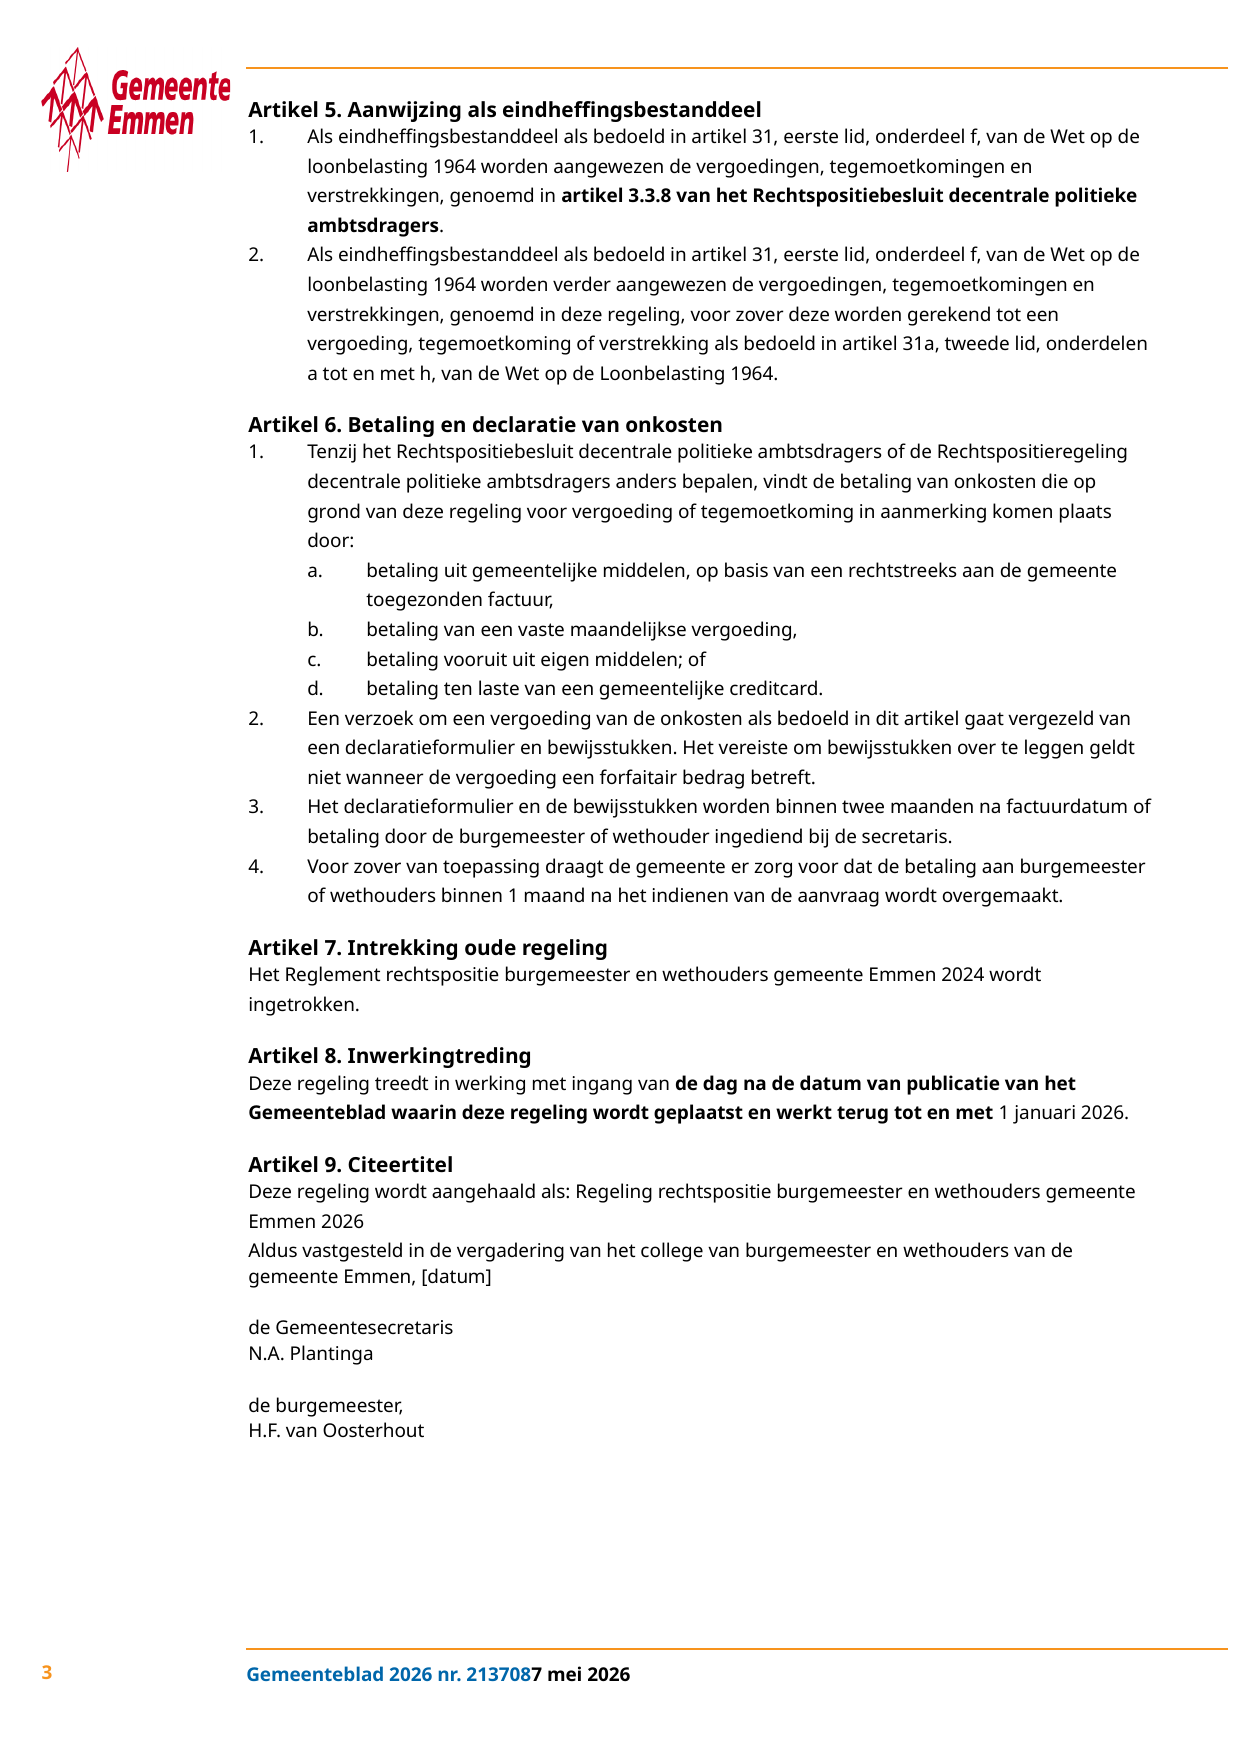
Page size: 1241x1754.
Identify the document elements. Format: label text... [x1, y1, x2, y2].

list betaling vooruit uit eigen middelen; of [307, 646, 1152, 672]
text de burgemeester, [248, 1392, 1152, 1417]
text Het Reglement rechtspositie burgemeester en wethouders gemeente Emmen 2024 wordt ingetrokken. [248, 961, 1152, 1017]
text H.F. van Oosterhout [248, 1417, 1152, 1443]
list Een verzoek om een vergoeding van de onkosten als bedoeld in dit artikel gaat vergezeld van een declaratieformulier en bewijsstukken. Het vereiste om bewijsstukken over te leggen geldt niet wanneer de vergoeding een forfaitair bedrag betreft. [248, 705, 1152, 790]
list betaling uit gemeentelijke middelen, op basis van een rechtstreeks aan de gemeente toegezonden factuur, [307, 557, 1152, 612]
text de Gemeentesecretaris [248, 1314, 1152, 1340]
text N.A. Plantinga [248, 1340, 1152, 1366]
text Artikel 6. Betaling en declaratie van onkosten [248, 410, 1152, 439]
list betaling ten laste van een gemeentelijke creditcard. [307, 675, 1152, 701]
list Voor zover van toepassing draagt de gemeente er zorg voor dat de betaling aan burgemeester of wethouders binnen 1 maand na het indienen van de aanvraag wordt overgemaakt. [248, 853, 1152, 908]
list Tenzij het Rechtspositiebesluit decentrale politieke ambtsdragers of de Rechtspositieregeling decentrale politieke ambtsdragers anders bepalen, vindt de betaling van onkosten die op grond van deze regeling voor vergoeding of tegemoetkoming in aanmerking komen plaats door: [248, 439, 1152, 553]
list betaling van een vaste maandelijkse vergoeding, [307, 616, 1152, 642]
text Artikel 7. Intrekking oude regeling [248, 933, 1152, 961]
text Artikel 8. Inwerkingtreding [248, 1041, 1152, 1070]
text Deze regeling treedt in werking met ingang van de dag na de datum van publicatie van het Gemeenteblad waarin deze regeling wordt geplaatst en werkt terug tot en met 1 januari 2026. [248, 1070, 1152, 1125]
text Aldus vastgesteld in de vergadering van het college van burgemeester en wethouders van de gemeente Emmen, [datum] [248, 1237, 1152, 1289]
text Deze regeling wordt aangehaald als: Regeling rechtspositie burgemeester en wethouders gemeente Emmen 2026 [248, 1178, 1152, 1233]
list Het declaratieformulier en de bewijsstukken worden binnen twee maanden na factuurdatum of betaling door de burgemeester of wethouder ingediend bij de secretaris. [248, 794, 1152, 849]
text Artikel 5. Aanwijzing als eindheffingsbestanddeel [248, 95, 1152, 123]
list Als eindheffingsbestanddeel als bedoeld in artikel 31, eerste lid, onderdeel f, van de Wet op de loonbelasting 1964 worden aangewezen de vergoedingen, tegemoetkomingen en verstrekkingen, genoemd in artikel 3.3.8 van het Rechtspositiebesluit decentrale politieke ambtsdragers. [248, 123, 1152, 238]
list Als eindheffingsbestanddeel als bedoeld in artikel 31, eerste lid, onderdeel f, van de Wet op de loonbelasting 1964 worden verder aangewezen de vergoedingen, tegemoetkomingen en verstrekkingen, genoemd in deze regeling, voor zover deze worden gerekend tot een vergoeding, tegemoetkoming of verstrekking als bedoeld in artikel 31a, tweede lid, onderdelen a tot en met h, van de Wet op de Loonbelasting 1964. [248, 242, 1152, 386]
text Artikel 9. Citeertitel [248, 1150, 1152, 1178]
picture [41, 47, 231, 172]
